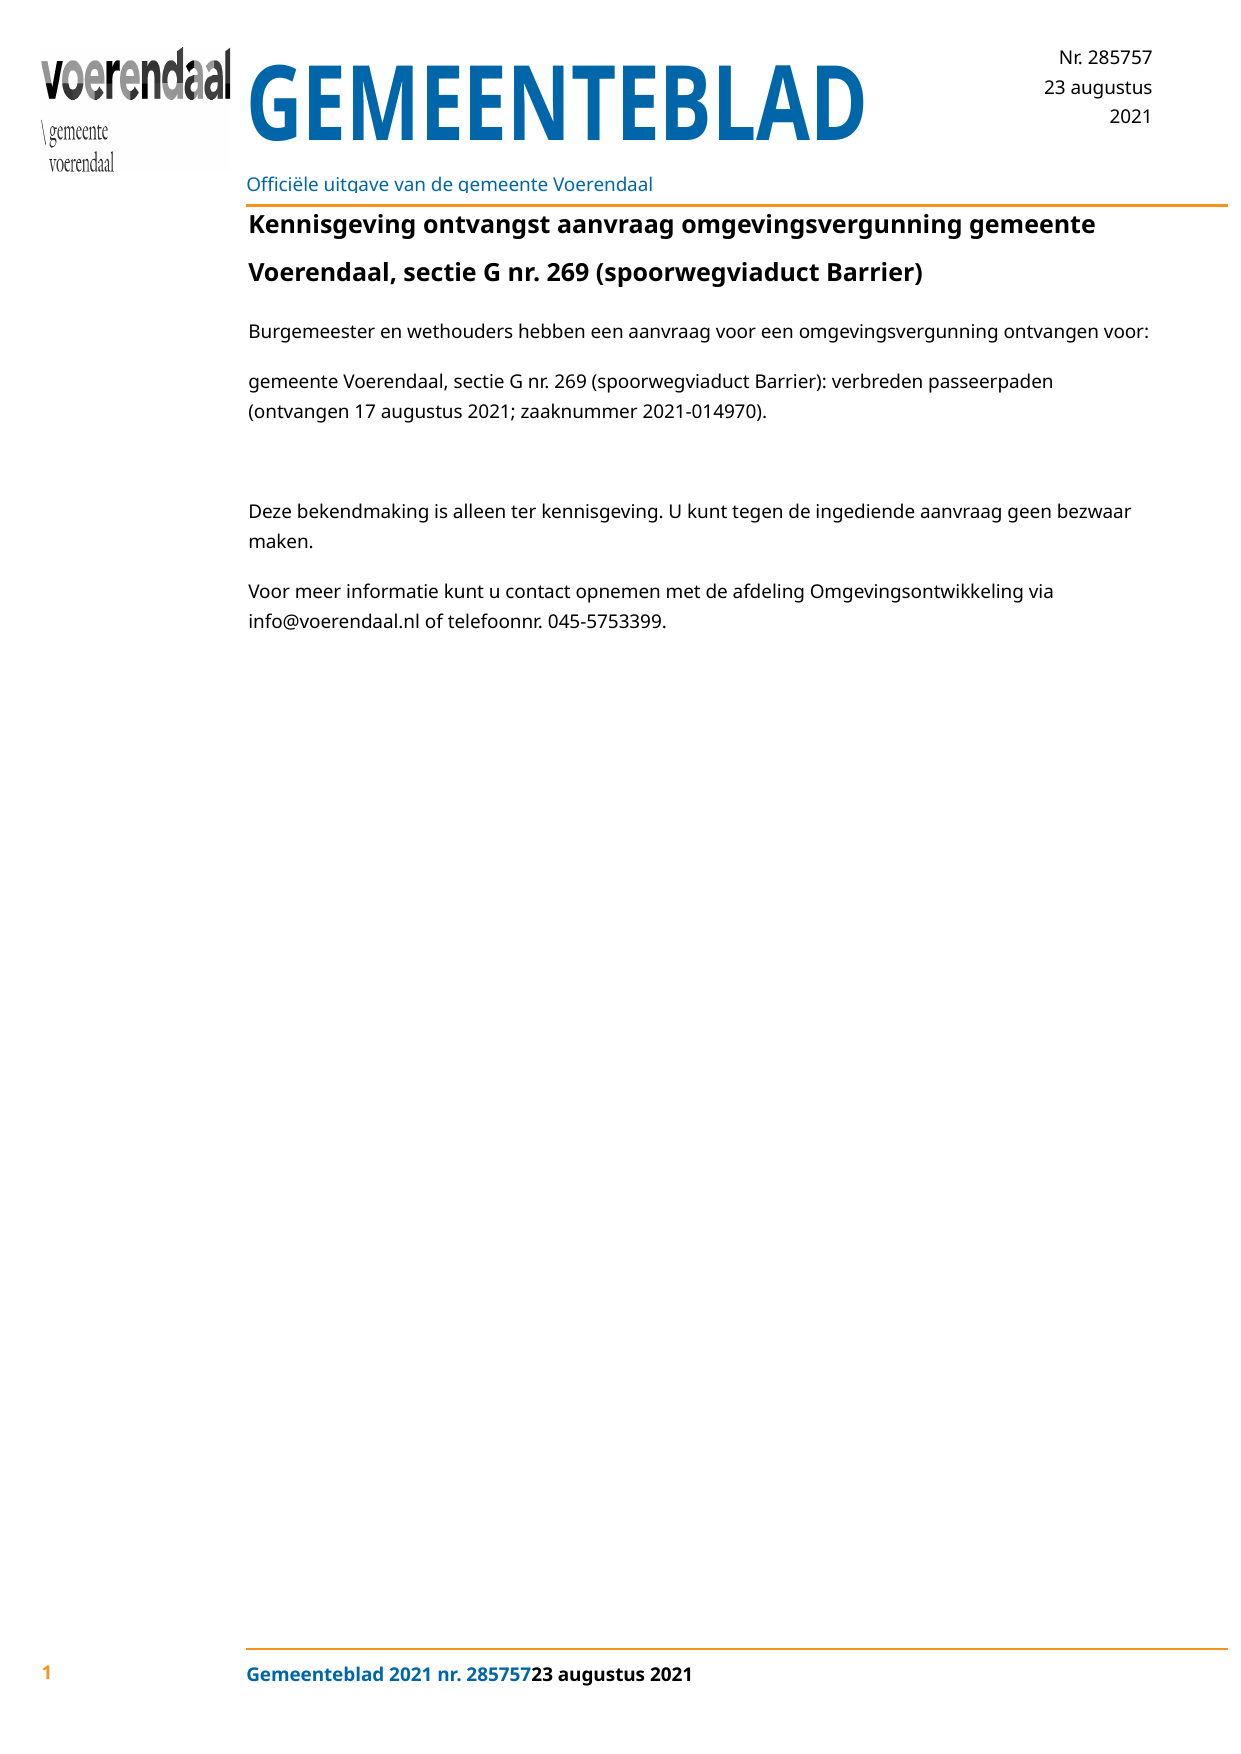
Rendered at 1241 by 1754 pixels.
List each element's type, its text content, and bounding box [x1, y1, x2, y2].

text Voor meer informatie kunt u contact opnemen met de afdeling Omgevingsontwikkeling via info@voerendaal.nl of telefoonnr. 045-5753399. [248, 579, 1152, 634]
text Kennisgeving ontvangst aanvraag omgevingsvergunning gemeente Voerendaal, sectie G nr. 269 (spoorwegviaduct Barrier) [248, 207, 1152, 288]
text Burgemeester en wethouders hebben een aanvraag voor een omgevingsvergunning ontvangen voor: [248, 318, 1152, 344]
text gemeente Voerendaal, sectie G nr. 269 (spoorwegviaduct Barrier): verbreden passeerpaden (ontvangen 17 augustus 2021; zaaknummer 2021-014970). [248, 368, 1152, 424]
text Deze bekendmaking is alleen ter kennisgeving. U kunt tegen de ingediende aanvraag geen bezwaar maken. [248, 499, 1152, 554]
picture [41, 47, 231, 172]
